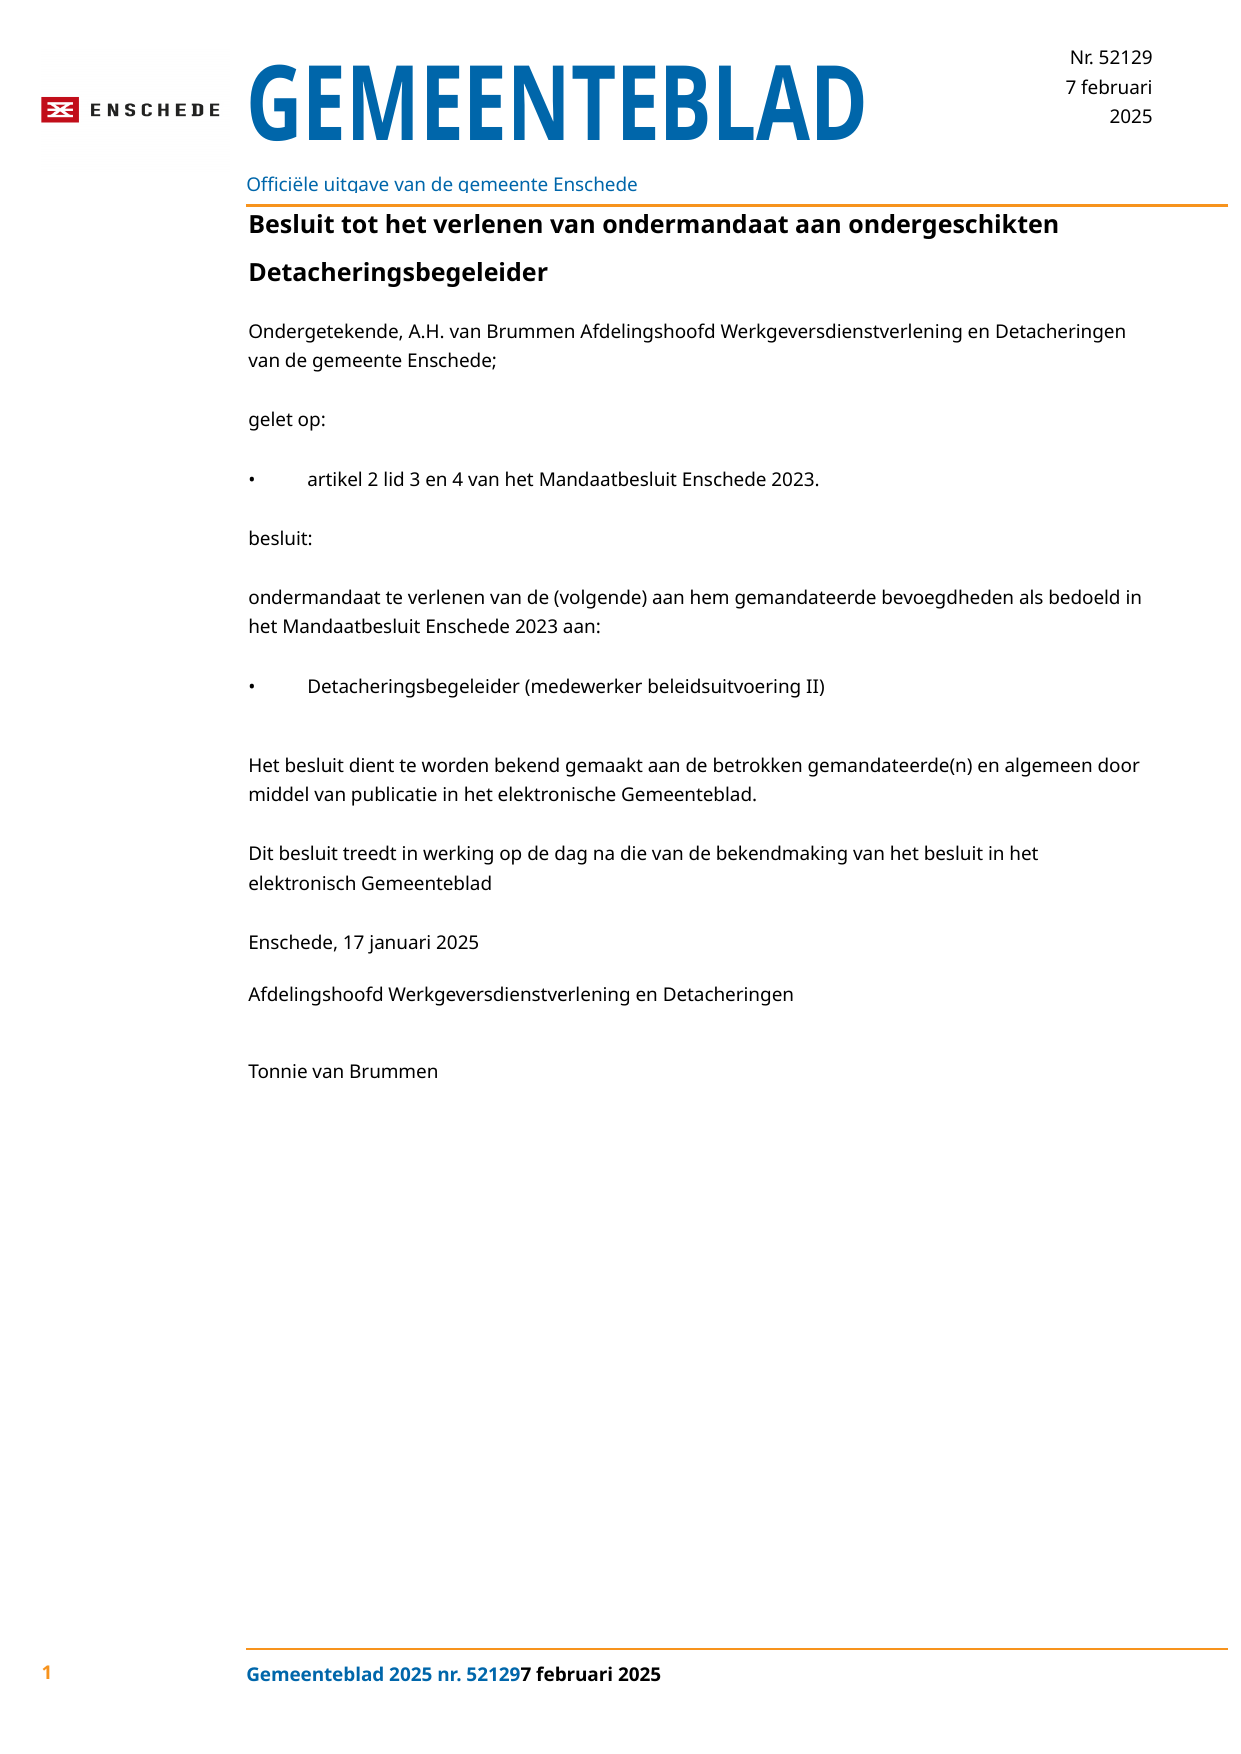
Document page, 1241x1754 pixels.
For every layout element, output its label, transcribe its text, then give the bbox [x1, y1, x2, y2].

text Ondergetekende, A.H. van Brummen Afdelingshoofd Werkgeversdienstverlening en Detacheringen van de gemeente Enschede; [248, 318, 1152, 373]
text Besluit tot het verlenen van ondermandaat aan ondergeschikten Detacheringsbegeleider [248, 207, 1152, 288]
text Afdelingshoofd Werkgeversdienstverlening en Detacheringen [248, 981, 1152, 1006]
text Dit besluit treedt in werking op de dag na die van de bekendmaking van het besluit in het elektronisch Gemeenteblad [248, 841, 1152, 896]
list artikel 2 lid 3 en 4 van het Mandaatbesluit Enschede 2023. [248, 466, 1152, 492]
text gelet op: [248, 407, 1152, 432]
text Tonnie van Brummen [248, 1058, 1152, 1084]
picture [41, 47, 231, 172]
text ondermandaat te verlenen van de (volgende) aan hem gemandateerde bevoegdheden als bedoeld in het Mandaatbesluit Enschede 2023 aan: [248, 584, 1152, 639]
text besluit: [248, 525, 1152, 551]
text Het besluit dient te worden bekend gemaakt aan de betrokken gemandateerde(n) en algemeen door middel van publicatie in het elektronische Gemeenteblad. [248, 752, 1152, 807]
text Enschede, 17 januari 2025 [248, 929, 1152, 955]
list Detacheringsbegeleider (medewerker beleidsuitvoering II) [248, 673, 1152, 699]
